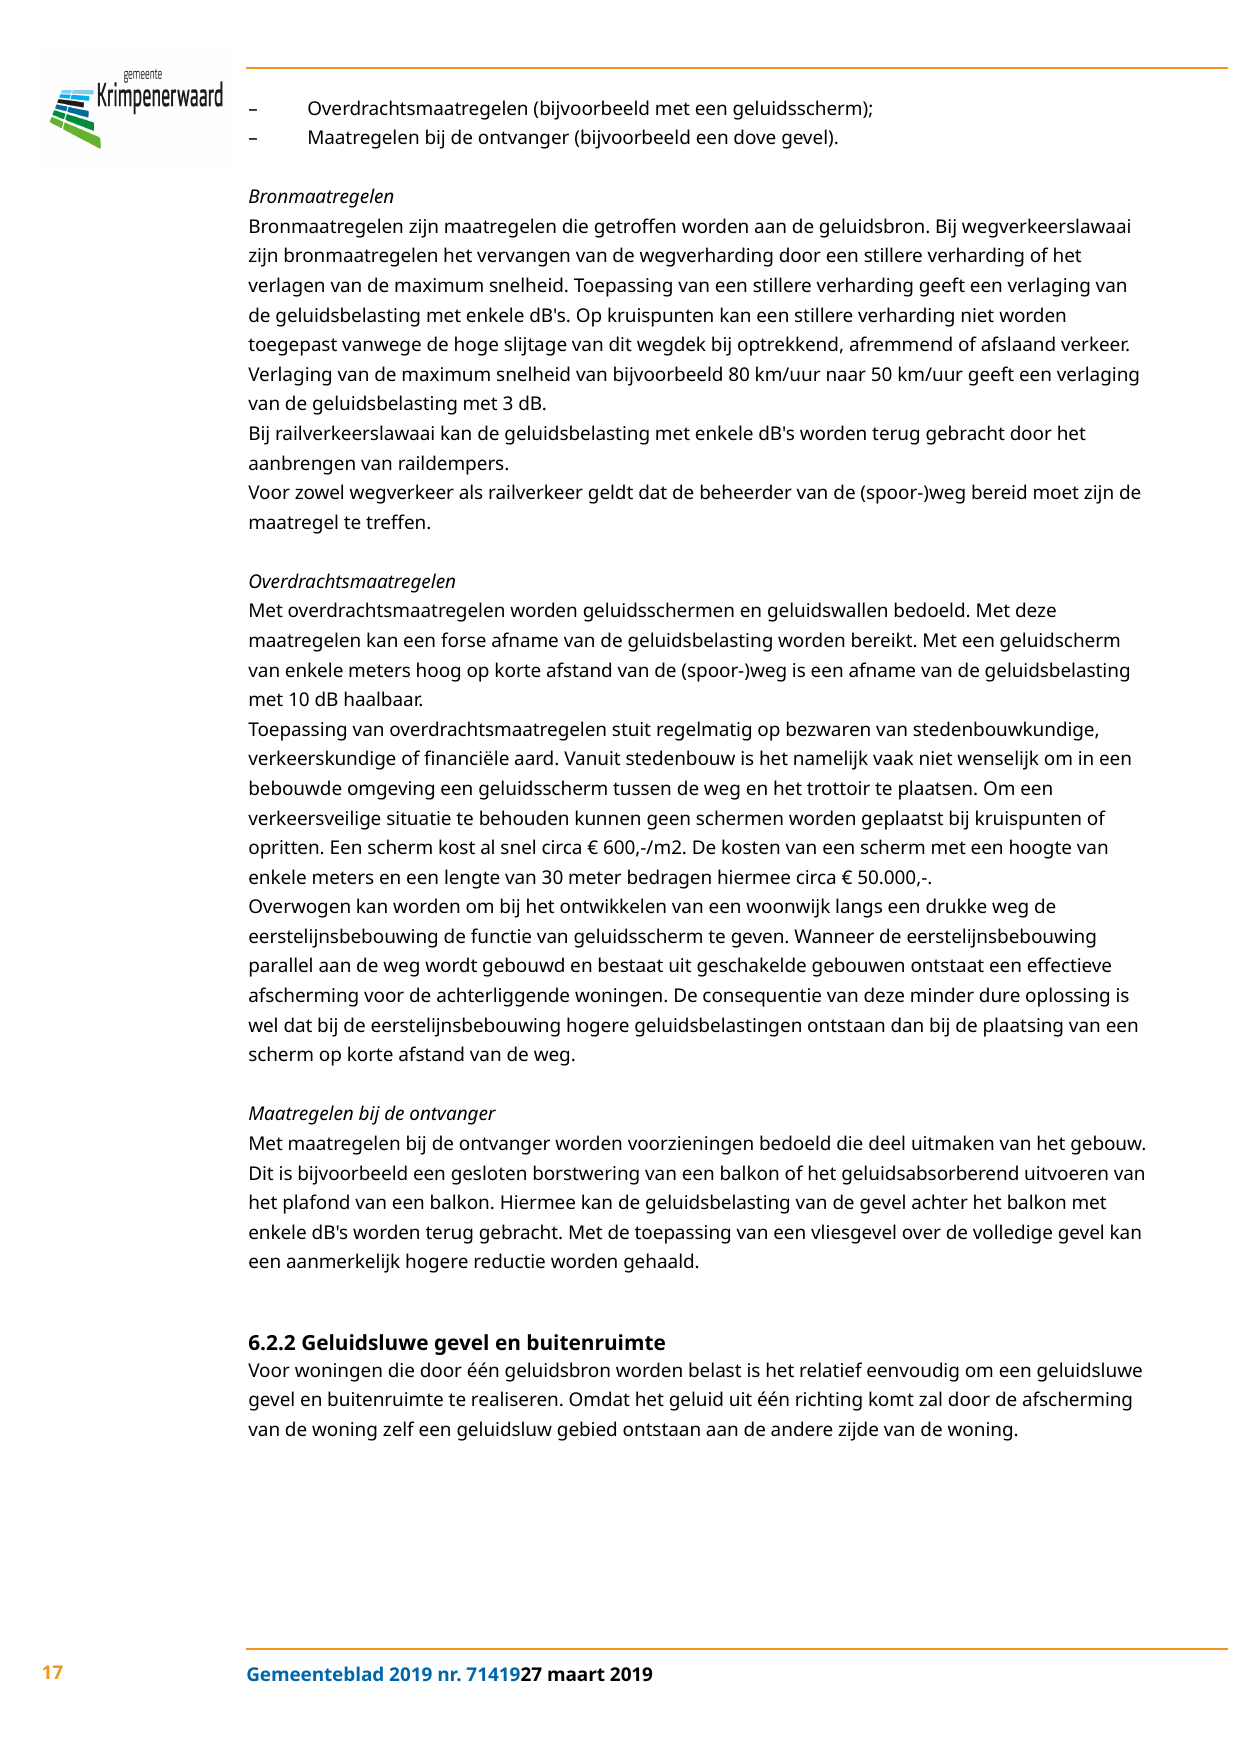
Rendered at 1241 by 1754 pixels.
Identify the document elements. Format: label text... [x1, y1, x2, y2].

text Maatregelen bij de ontvanger [248, 1101, 1152, 1126]
text Overdrachtsmaatregelen [248, 568, 1152, 594]
text Toepassing van overdrachtsmaatregelen stuit regelmatig op bezwaren van stedenbouwkundige, verkeerskundige of financiële aard. Vanuit stedenbouw is het namelijk vaak niet wenselijk om in een bebouwde omgeving een geluidsscherm tussen de weg en het trottoir te plaatsen. Om een verkeersveilige situatie te behouden kunnen geen schermen worden geplaatst bij kruispunten of opritten. Een scherm kost al snel circa € 600,-/m2. De kosten van een scherm met een hoogte van enkele meters en een lengte van 30 meter bedragen hiermee circa € 50.000,-. [248, 716, 1152, 890]
text 6.2.2 Geluidsluwe gevel en buitenruimte [248, 1328, 1152, 1357]
text Met overdrachtsmaatregelen worden geluidsschermen en geluidswallen bedoeld. Met deze maatregelen kan een forse afname van de geluidsbelasting worden bereikt. Met een geluidscherm van enkele meters hoog op korte afstand van de (spoor-)weg is een afname van de geluidsbelasting met 10 dB haalbaar. [248, 598, 1152, 712]
text Voor woningen die door één geluidsbron worden belast is het relatief eenvoudig om een geluidsluwe gevel en buitenruimte te realiseren. Omdat het geluid uit één richting komt zal door de afscherming van de woning zelf een geluidsluw gebied ontstaan aan de andere zijde van de woning. [248, 1357, 1152, 1442]
text Bij railverkeerslawaai kan de geluidsbelasting met enkele dB's worden terug gebracht door het aanbrengen van raildempers. [248, 420, 1152, 476]
picture [41, 47, 231, 172]
text Met maatregelen bij de ontvanger worden voorzieningen bedoeld die deel uitmaken van het gebouw. Dit is bijvoorbeeld een gesloten borstwering van een balkon of het geluidsabsorberend uitvoeren van het plafond van een balkon. Hiermee kan de geluidsbelasting van de gevel achter het balkon met enkele dB's worden terug gebracht. Met de toepassing van een vliesgevel over de volledige gevel kan een aanmerkelijk hogere reductie worden gehaald. [248, 1130, 1152, 1274]
list Maatregelen bij de ontvanger (bijvoorbeeld een dove gevel). [248, 124, 1152, 150]
list Overdrachtsmaatregelen (bijvoorbeeld met een geluidsscherm); [248, 95, 1152, 121]
text Overwogen kan worden om bij het ontwikkelen van een woonwijk langs een drukke weg de eerstelijnsbebouwing de functie van geluidsscherm te geven. Wanneer de eerstelijnsbebouwing parallel aan de weg wordt gebouwd en bestaat uit geschakelde gebouwen ontstaat een effectieve afscherming voor de achterliggende woningen. De consequentie van deze minder dure oplossing is wel dat bij de eerstelijnsbebouwing hogere geluidsbelastingen ontstaan dan bij de plaatsing van een scherm op korte afstand van de weg. [248, 893, 1152, 1067]
text Bronmaatregelen zijn maatregelen die getroffen worden aan de geluidsbron. Bij wegverkeerslawaai zijn bronmaatregelen het vervangen van de wegverharding door een stillere verharding of het verlagen van de maximum snelheid. Toepassing van een stillere verharding geeft een verlaging van de geluidsbelasting met enkele dB's. Op kruispunten kan een stillere verharding niet worden toegepast vanwege de hoge slijtage van dit wegdek bij optrekkend, afremmend of afslaand verkeer. Verlaging van de maximum snelheid van bijvoorbeeld 80 km/uur naar 50 km/uur geeft een verlaging van de geluidsbelasting met 3 dB. [248, 213, 1152, 416]
text Voor zowel wegverkeer als railverkeer geldt dat de beheerder van de (spoor-)weg bereid moet zijn de maatregel te treffen. [248, 479, 1152, 535]
text Bronmaatregelen [248, 183, 1152, 209]
